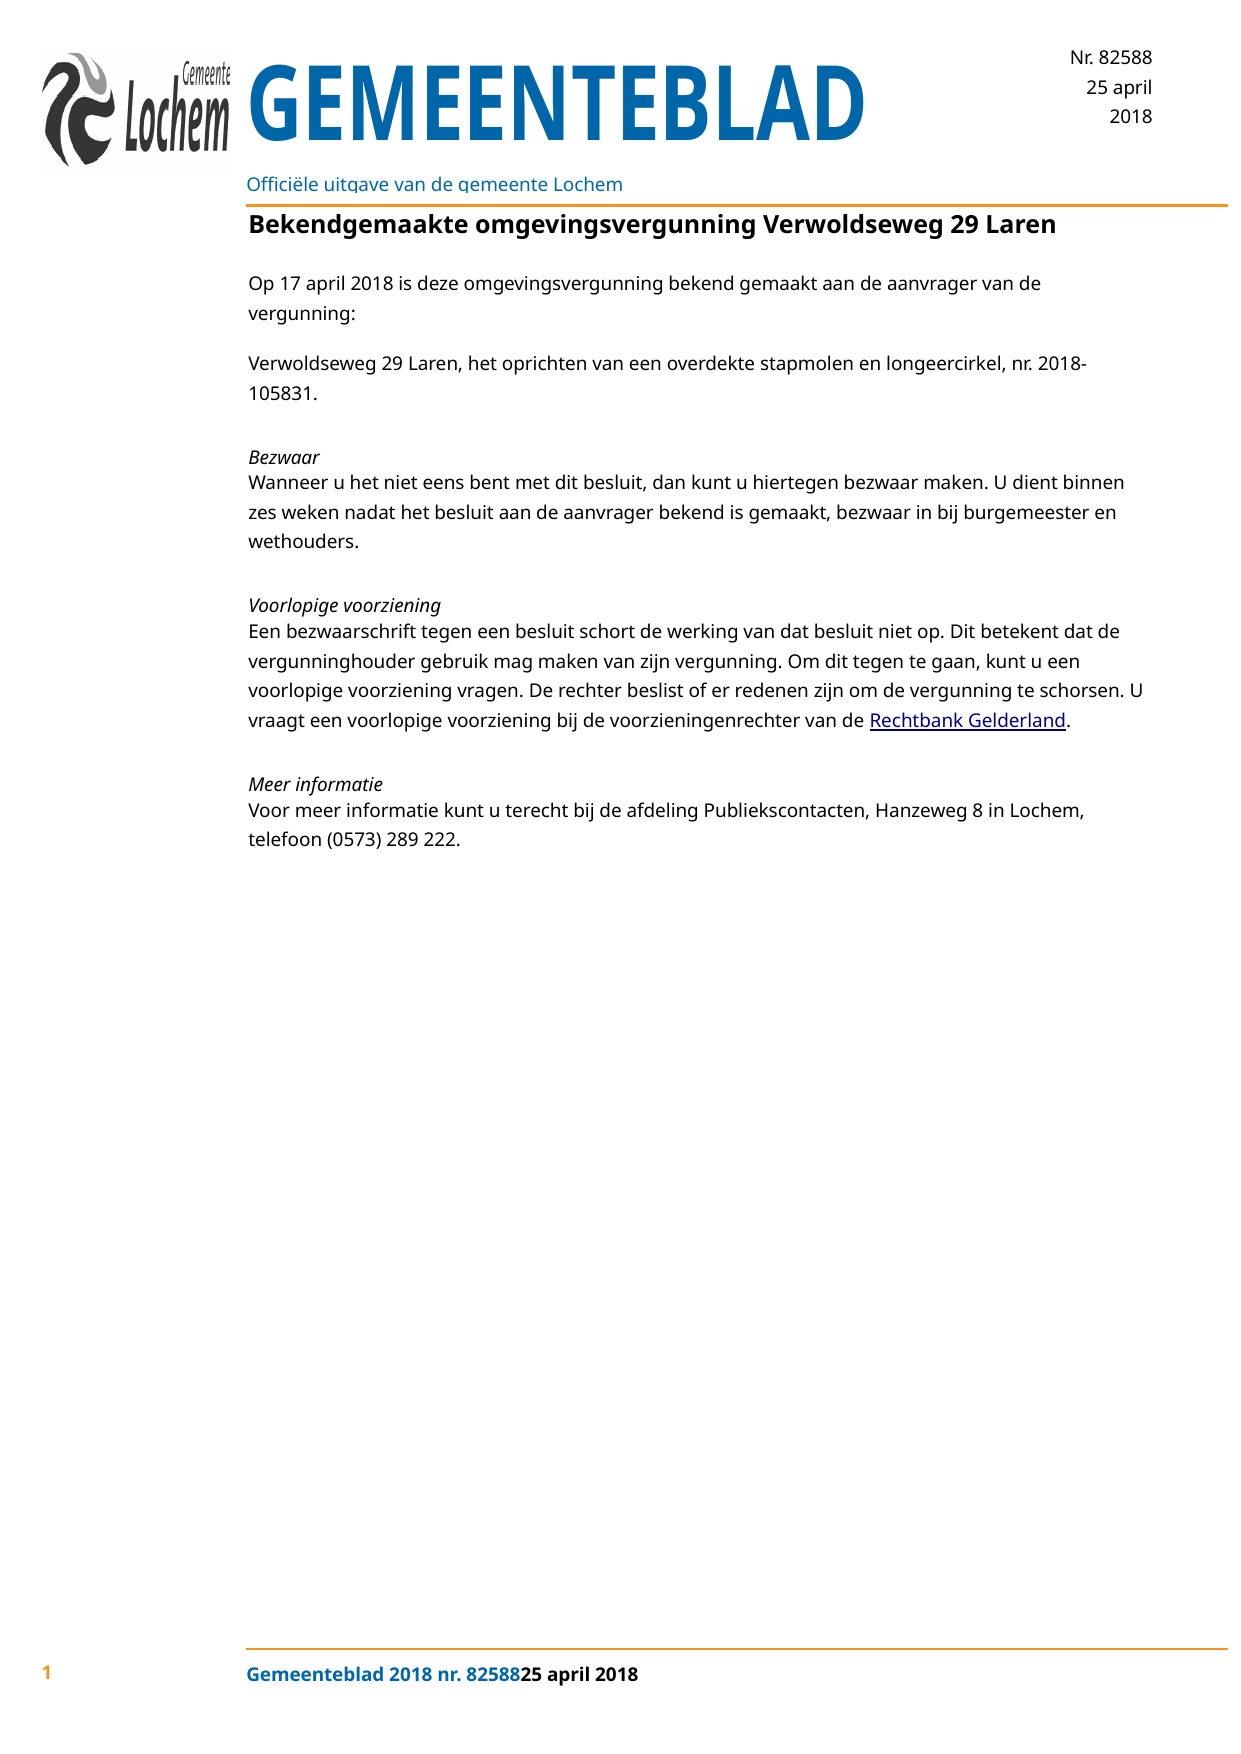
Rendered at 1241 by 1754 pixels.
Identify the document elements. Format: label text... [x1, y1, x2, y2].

text Voorlopige voorziening [248, 593, 1152, 618]
text Op 17 april 2018 is deze omgevingsvergunning bekend gemaakt aan de aanvrager van de vergunning: [248, 270, 1152, 326]
text Bekendgemaakte omgevingsvergunning Verwoldseweg 29 Laren [248, 207, 1152, 241]
text Bezwaar [248, 444, 1152, 469]
picture [41, 47, 231, 172]
text Voor meer informatie kunt u terecht bij de afdeling Publiekscontacten, Hanzeweg 8 in Lochem, telefoon (0573) 289 222. [248, 797, 1152, 852]
text Meer informatie [248, 771, 1152, 797]
text Verwoldseweg 29 Laren, het oprichten van een overdekte stapmolen en longeercirkel, nr. 2018-105831. [248, 350, 1152, 406]
text Een bezwaarschrift tegen een besluit schort de werking van dat besluit niet op. Dit betekent dat de vergunninghouder gebruik mag maken van zijn vergunning. Om dit tegen te gaan, kunt u een voorlopige voorziening vragen. De rechter beslist of er redenen zijn om de vergunning te schorsen. U vraagt een voorlopige voorziening bij de voorzieningenrechter van de Rechtbank Gelderland. [248, 618, 1152, 733]
text Wanneer u het niet eens bent met dit besluit, dan kunt u hiertegen bezwaar maken. U dient binnen zes weken nadat het besluit aan de aanvrager bekend is gemaakt, bezwaar in bij burgemeester en wethouders. [248, 469, 1152, 554]
